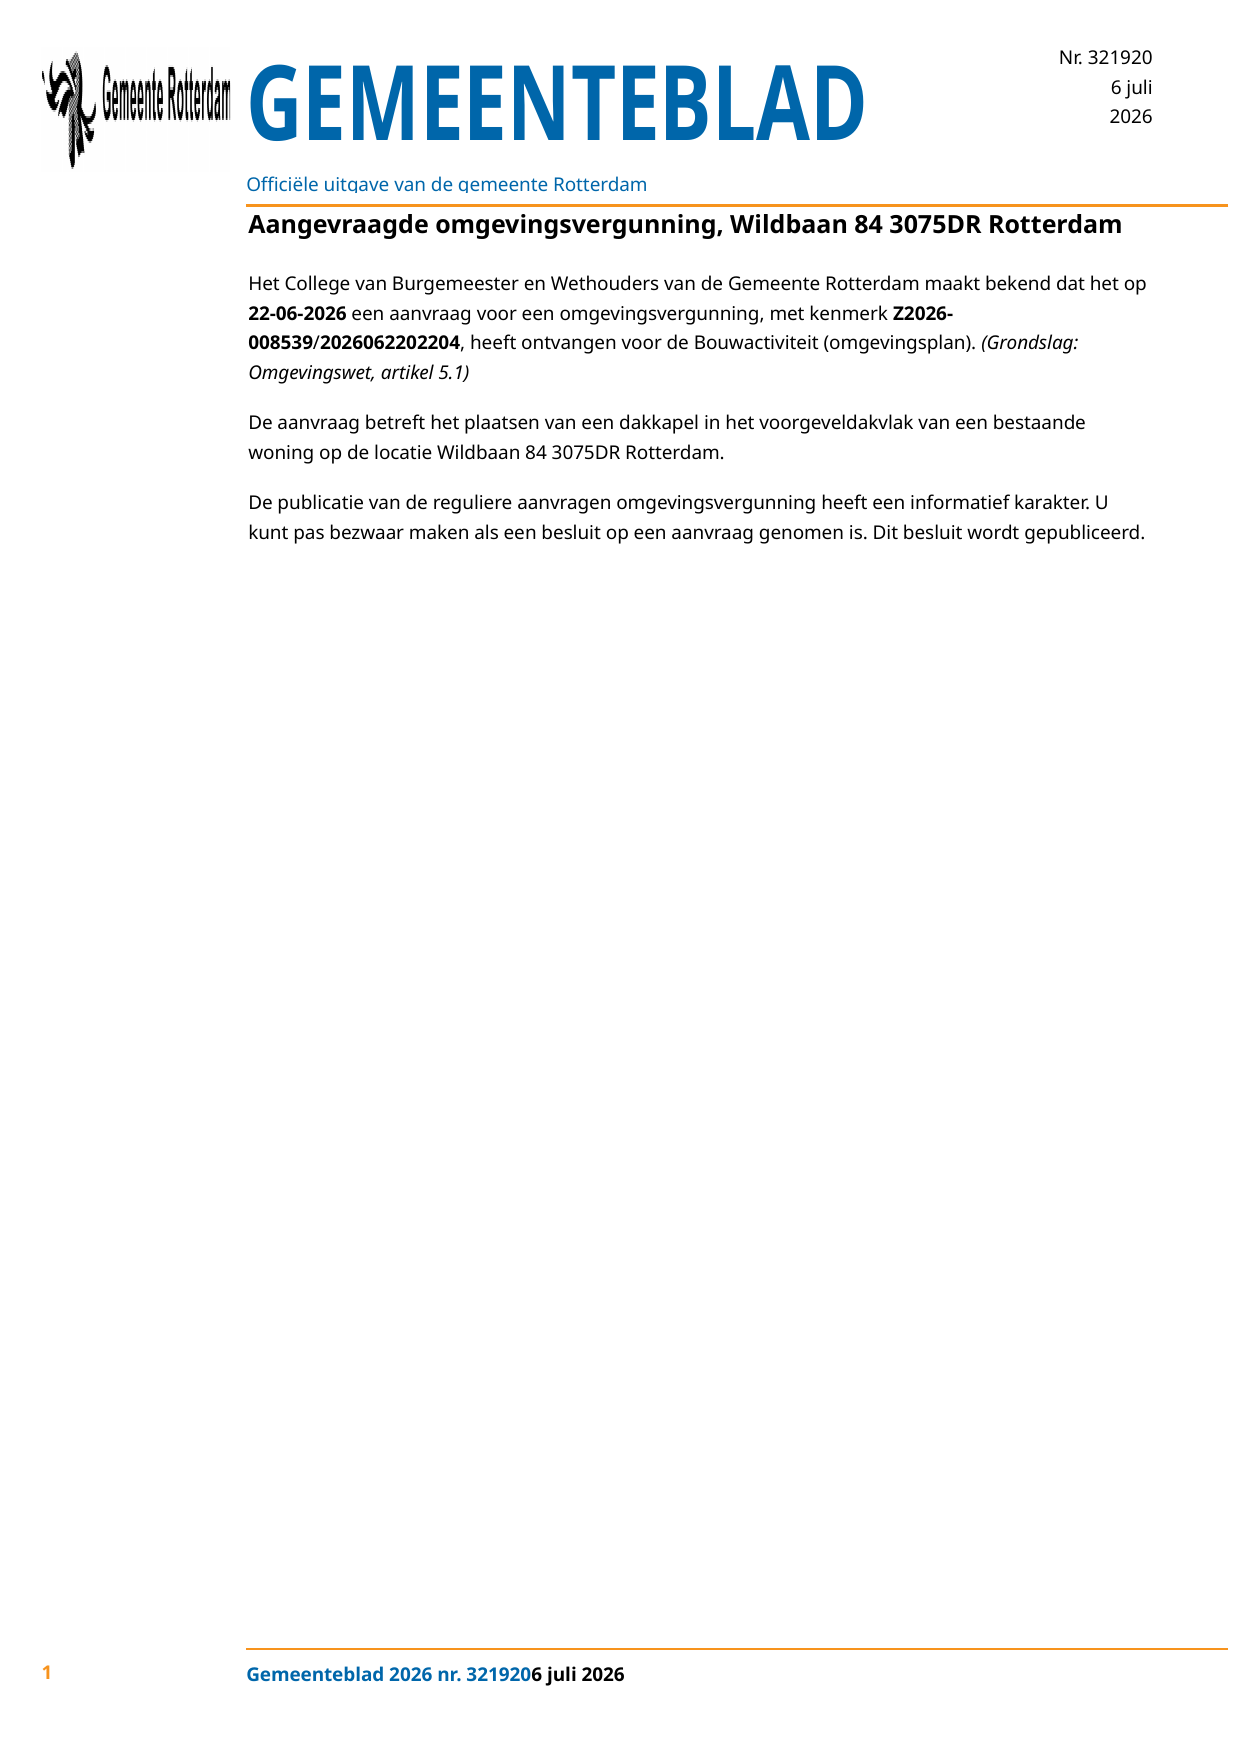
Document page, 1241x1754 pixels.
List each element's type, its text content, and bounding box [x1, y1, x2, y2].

text Het College van Burgemeester en Wethouders van de Gemeente Rotterdam maakt bekend dat het op 22-06-2026 een aanvraag voor een omgevingsvergunning, met kenmerk Z2026-008539/2026062202204, heeft ontvangen voor de Bouwactiviteit (omgevingsplan). (Grondslag: Omgevingswet, artikel 5.1) [248, 270, 1152, 385]
text De publicatie van de reguliere aanvragen omgevingsvergunning heeft een informatief karakter. U kunt pas bezwaar maken als een besluit op een aanvraag genomen is. Dit besluit wordt gepubliceerd. [248, 489, 1152, 545]
picture [41, 47, 231, 172]
text Aangevraagde omgevingsvergunning, Wildbaan 84 3075DR Rotterdam [248, 207, 1152, 241]
text De aanvraag betreft het plaatsen van een dakkapel in het voorgeveldakvlak van een bestaande woning op de locatie Wildbaan 84 3075DR Rotterdam. [248, 409, 1152, 465]
